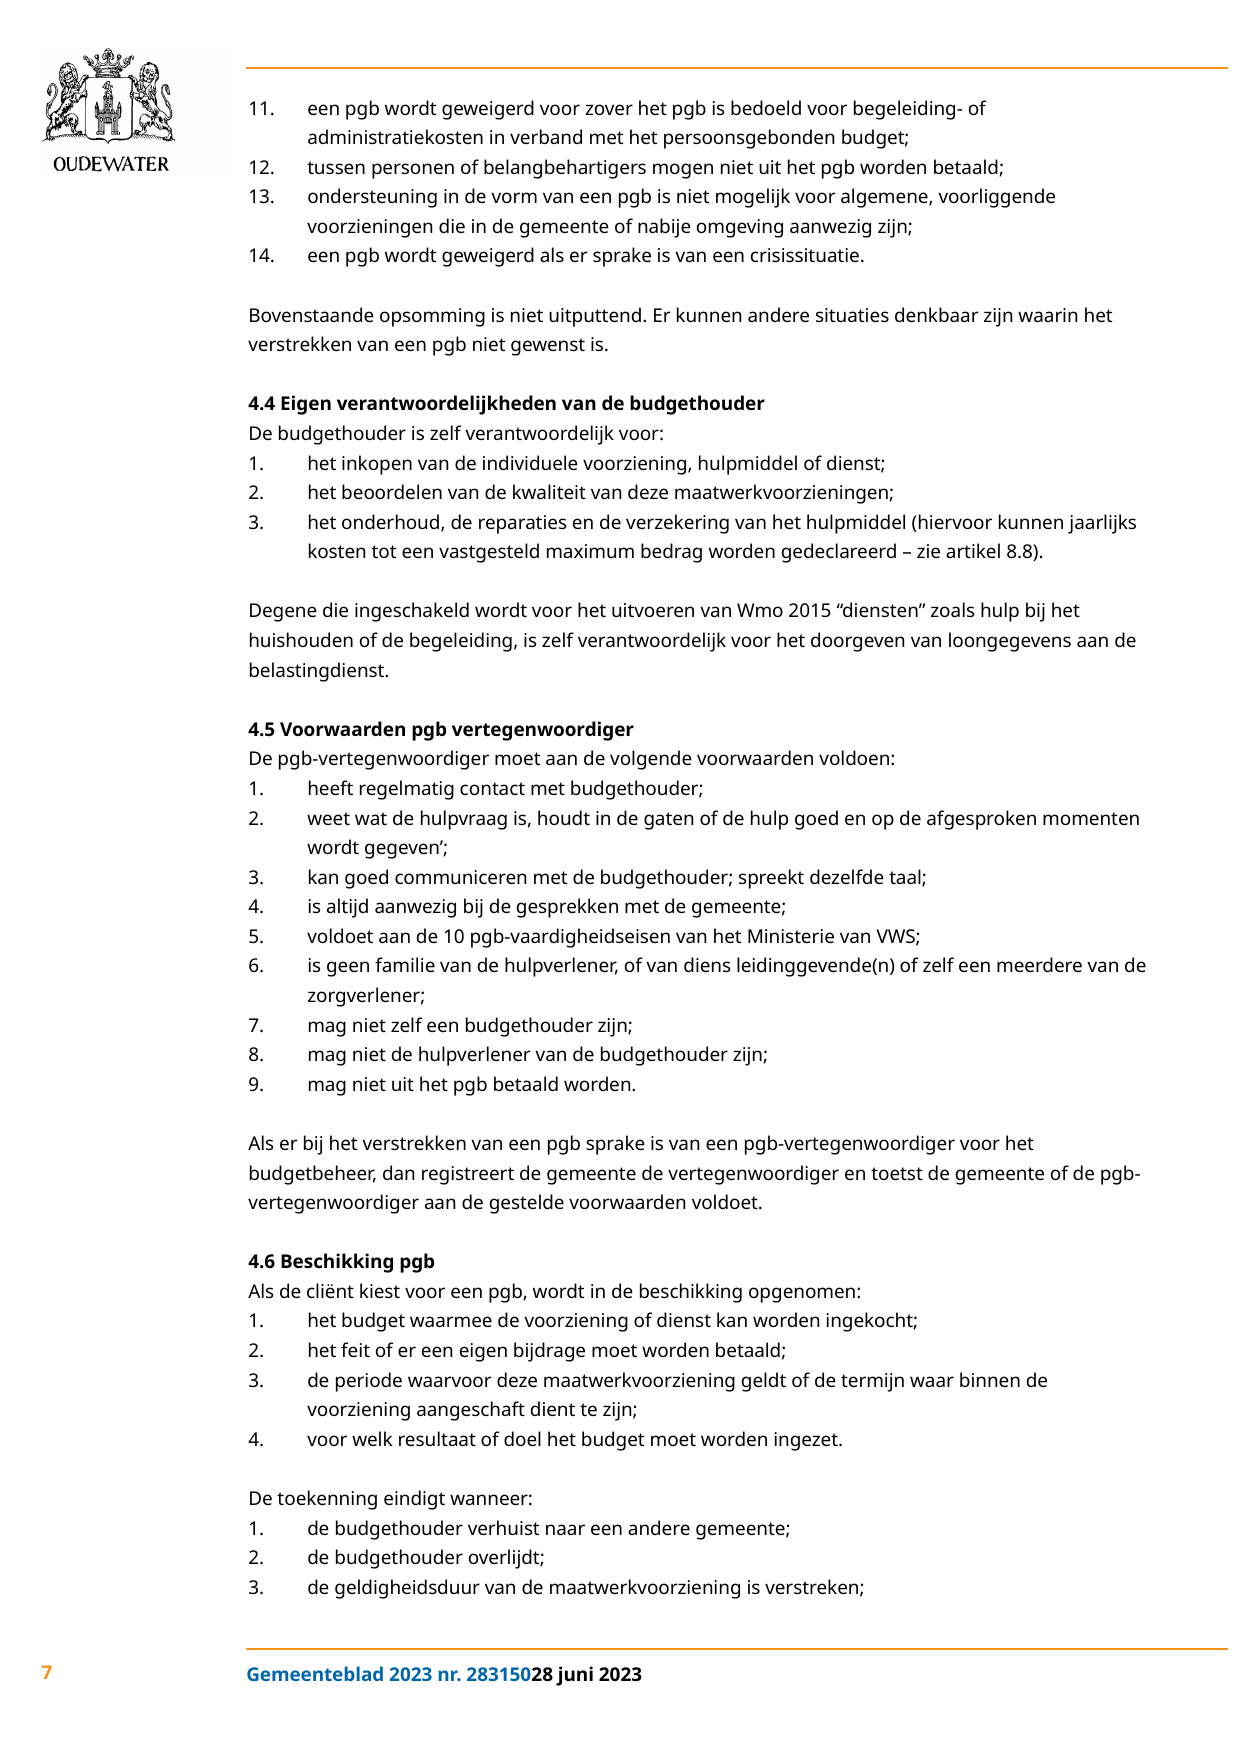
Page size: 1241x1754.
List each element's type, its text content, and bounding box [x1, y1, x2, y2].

picture [41, 47, 231, 172]
text Als de cliënt kiest voor een pgb, wordt in de beschikking opgenomen: [248, 1278, 1152, 1304]
text De toekenning eindigt wanneer: [248, 1485, 1152, 1511]
text Bovenstaande opsomming is niet uitputtend. Er kunnen andere situaties denkbaar zijn waarin het verstrekken van een pgb niet gewenst is. [248, 302, 1152, 357]
text 4.5 Voorwaarden pgb vertegenwoordiger [248, 716, 1152, 742]
list mag niet de hulpverlener van de budgethouder zijn; [248, 1041, 1152, 1067]
list het feit of er een eigen bijdrage moet worden betaald; [248, 1337, 1152, 1363]
text 4.4 Eigen verantwoordelijkheden van de budgethouder [248, 391, 1152, 416]
text 4.6 Beschikking pgb [248, 1248, 1152, 1274]
list de budgethouder verhuist naar een andere gemeente; [248, 1515, 1152, 1541]
list mag niet uit het pgb betaald worden. [248, 1071, 1152, 1097]
list heeft regelmatig contact met budgethouder; [248, 775, 1152, 801]
list de budgethouder overlijdt; [248, 1544, 1152, 1570]
list weet wat de hulpvraag is, houdt in de gaten of de hulp goed en op de afgesproken momenten wordt gegeven’; [248, 805, 1152, 860]
list is altijd aanwezig bij de gesprekken met de gemeente; [248, 893, 1152, 919]
list kan goed communiceren met de budgethouder; spreekt dezelfde taal; [248, 864, 1152, 890]
list ondersteuning in de vorm van een pgb is niet mogelijk voor algemene, voorliggende voorzieningen die in de gemeente of nabije omgeving aanwezig zijn; [248, 183, 1152, 239]
list voor welk resultaat of doel het budget moet worden ingezet. [248, 1426, 1152, 1452]
list het onderhoud, de reparaties en de verzekering van het hulpmiddel (hiervoor kunnen jaarlijks kosten tot een vastgesteld maximum bedrag worden gedeclareerd – zie artikel 8.8). [248, 509, 1152, 564]
list de geldigheidsduur van de maatwerkvoorziening is verstreken; [248, 1574, 1152, 1600]
text De pgb-vertegenwoordiger moet aan de volgende voorwaarden voldoen: [248, 746, 1152, 771]
list het budget waarmee de voorziening of dienst kan worden ingekocht; [248, 1308, 1152, 1333]
list tussen personen of belangbehartigers mogen niet uit het pgb worden betaald; [248, 154, 1152, 180]
list het inkopen van de individuele voorziening, hulpmiddel of dienst; [248, 450, 1152, 476]
list een pgb wordt geweigerd voor zover het pgb is bedoeld voor begeleiding- of administratiekosten in verband met het persoonsgebonden budget; [248, 95, 1152, 150]
list een pgb wordt geweigerd als er sprake is van een crisissituatie. [248, 243, 1152, 268]
text De budgethouder is zelf verantwoordelijk voor: [248, 420, 1152, 446]
list voldoet aan de 10 pgb-vaardigheidseisen van het Ministerie van VWS; [248, 923, 1152, 949]
list het beoordelen van de kwaliteit van deze maatwerkvoorzieningen; [248, 479, 1152, 505]
list mag niet zelf een budgethouder zijn; [248, 1012, 1152, 1038]
list is geen familie van de hulpverlener, of van diens leidinggevende(n) of zelf een meerdere van de zorgverlener; [248, 953, 1152, 1008]
text Degene die ingeschakeld wordt voor het uitvoeren van Wmo 2015 “diensten” zoals hulp bij het huishouden of de begeleiding, is zelf verantwoordelijk voor het doorgeven van loongegevens aan de belastingdienst. [248, 598, 1152, 683]
text Als er bij het verstrekken van een pgb sprake is van een pgb-vertegenwoordiger voor het budgetbeheer, dan registreert de gemeente de vertegenwoordiger en toetst de gemeente of de pgb-vertegenwoordiger aan de gestelde voorwaarden voldoet. [248, 1130, 1152, 1215]
list de periode waarvoor deze maatwerkvoorziening geldt of de termijn waar binnen de voorziening aangeschaft dient te zijn; [248, 1367, 1152, 1422]
